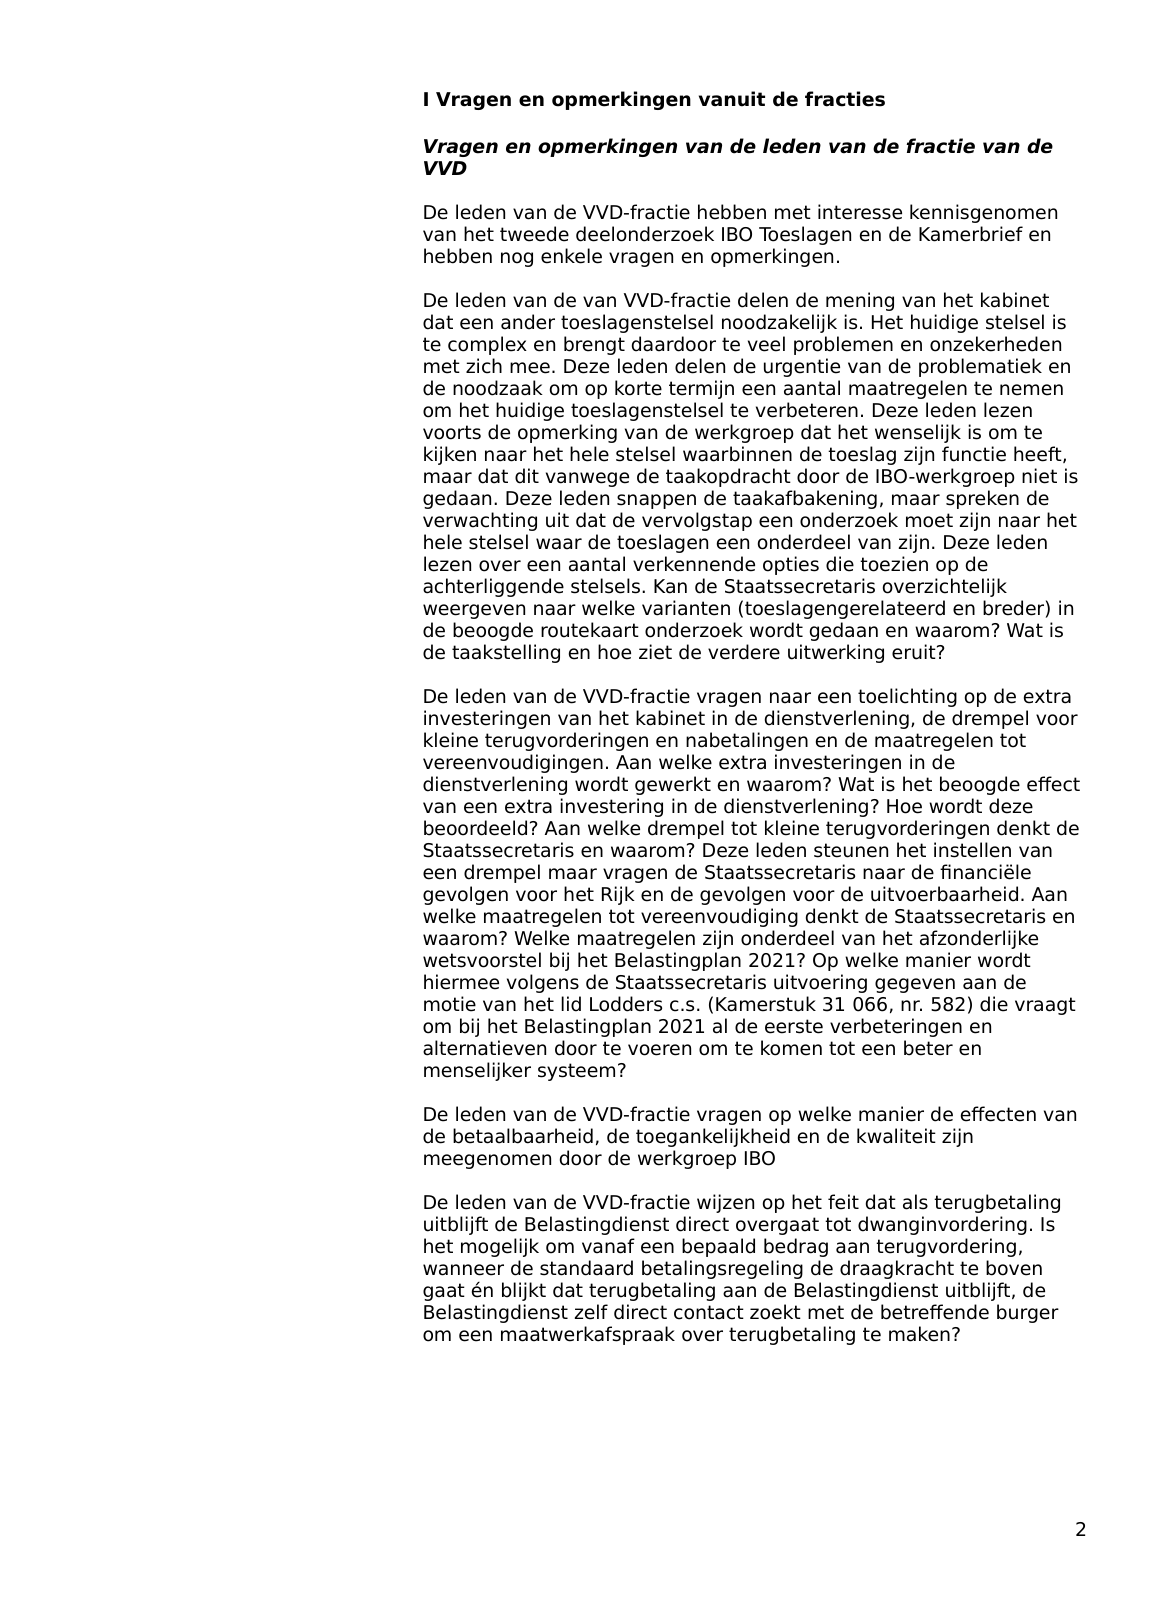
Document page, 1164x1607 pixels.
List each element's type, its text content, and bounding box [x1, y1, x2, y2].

text De leden van de VVD-fractie vragen op welke manier de effecten van de betaalbaarheid, de toegankelijkheid en de kwaliteit zijn meegenomen door de werkgroep IBO [422, 1104, 1087, 1170]
text De leden van de van VVD-fractie delen de mening van het kabinet dat een ander toeslagenstelsel noodzakelijk is. Het huidige stelsel is te complex en brengt daardoor te veel problemen en onzekerheden met zich mee. Deze leden delen de urgentie van de problematiek en de noodzaak om op korte termijn een aantal maatregelen te nemen om het huidige toeslagenstelsel te verbeteren. Deze leden lezen voorts de opmerking van de werkgroep dat het wenselijk is om te kijken naar het hele stelsel waarbinnen de toeslag zijn functie heeft, maar dat dit vanwege de taakopdracht door de IBO-werkgroep niet is gedaan. Deze leden snappen de taakafbakening, maar spreken de verwachting uit dat de vervolgstap een onderzoek moet zijn naar het hele stelsel waar de toeslagen een onderdeel van zijn. Deze leden lezen over een aantal verkennende opties die toezien op de achterliggende stelsels. Kan de Staatssecretaris overzichtelijk weergeven naar welke varianten (toeslagengerelateerd en breder) in de beoogde routekaart onderzoek wordt gedaan en waarom? Wat is de taakstelling en hoe ziet de verdere uitwerking eruit? [422, 290, 1087, 664]
text De leden van de VVD-fractie vragen naar een toelichting op de extra investeringen van het kabinet in de dienstverlening, de drempel voor kleine terugvorderingen en nabetalingen en de maatregelen tot vereenvoudigingen. Aan welke extra investeringen in de dienstverlening wordt gewerkt en waarom? Wat is het beoogde effect van een extra investering in de dienstverlening? Hoe wordt deze beoordeeld? Aan welke drempel tot kleine terugvorderingen denkt de Staatssecretaris en waarom? Deze leden steunen het instellen van een drempel maar vragen de Staatssecretaris naar de financiële gevolgen voor het Rijk en de gevolgen voor de uitvoerbaarheid. Aan welke maatregelen tot vereenvoudiging denkt de Staatssecretaris en waarom? Welke maatregelen zijn onderdeel van het afzonderlijke wetsvoorstel bij het Belastingplan 2021? Op welke manier wordt hiermee volgens de Staatssecretaris uitvoering gegeven aan de motie van het lid Lodders c.s. (Kamerstuk 31 066, nr. 582) die vraagt om bij het Belastingplan 2021 al de eerste verbeteringen en alternatieven door te voeren om te komen tot een beter en menselijker systeem? [422, 686, 1087, 1082]
text De leden van de VVD-fractie wijzen op het feit dat als terugbetaling uitblijft de Belastingdienst direct overgaat tot dwanginvordering. Is het mogelijk om vanaf een bepaald bedrag aan terugvordering, wanneer de standaard betalingsregeling de draagkracht te boven gaat én blijkt dat terugbetaling aan de Belastingdienst uitblijft, de Belastingdienst zelf direct contact zoekt met de betreffende burger om een maatwerkafspraak over terugbetaling te maken? [422, 1192, 1087, 1346]
subtitle I Vragen en opmerkingen vanuit de fracties [422, 89, 1087, 111]
subtitle Vragen en opmerkingen van de leden van de fractie van de VVD [422, 136, 1087, 180]
text De leden van de VVD-fractie hebben met interesse kennisgenomen van het tweede deelonderzoek IBO Toeslagen en de Kamerbrief en hebben nog enkele vragen en opmerkingen. [422, 202, 1087, 268]
